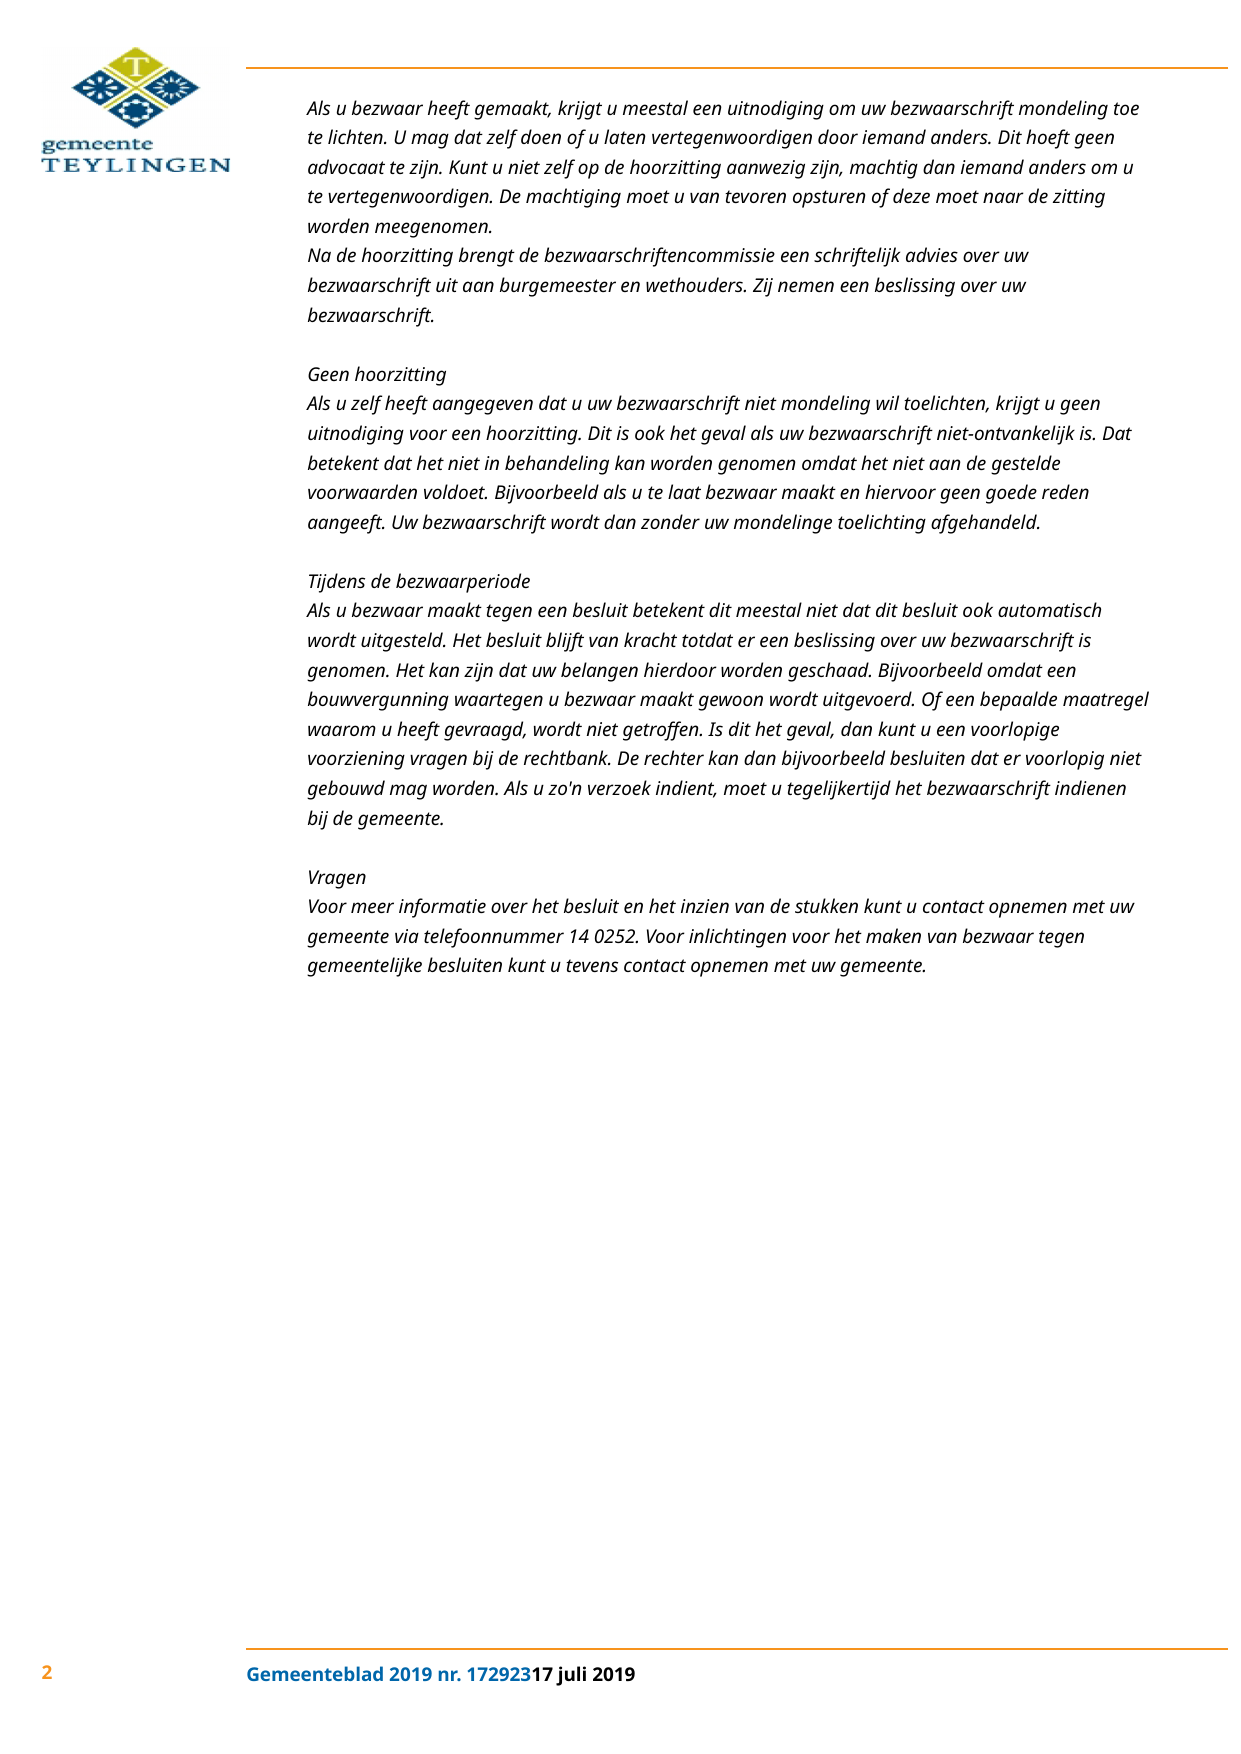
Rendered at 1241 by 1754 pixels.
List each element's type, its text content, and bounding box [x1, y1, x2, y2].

list Vragen [248, 864, 1152, 890]
list Als u bezwaar heeft gemaakt, krijgt u meestal een uitnodiging om uw bezwaarschrift mondeling toe te lichten. U mag dat zelf doen of u laten vertegenwoordigen door iemand anders. Dit hoeft geen advocaat te zijn. Kunt u niet zelf op de hoorzitting aanwezig zijn, machtig dan iemand anders om u te vertegenwoordigen. De machtiging moet u van tevoren opsturen of deze moet naar de zitting worden meegenomen. [248, 95, 1152, 239]
list Als u zelf heeft aangegeven dat u uw bezwaarschrift niet mondeling wil toelichten, krijgt u geen uitnodiging voor een hoorzitting. Dit is ook het geval als uw bezwaarschrift niet-ontvankelijk is. Dat betekent dat het niet in behandeling kan worden genomen omdat het niet aan de gestelde voorwaarden voldoet. Bijvoorbeeld als u te laat bezwaar maakt en hiervoor geen goede reden aangeeft. Uw bezwaarschrift wordt dan zonder uw mondelinge toelichting afgehandeld. [248, 391, 1152, 535]
list Tijdens de bezwaarperiode [248, 568, 1152, 594]
list Voor meer informatie over het besluit en het inzien van de stukken kunt u contact opnemen met uw gemeente via telefoonnummer 14 0252. Voor inlichtingen voor het maken van bezwaar tegen gemeentelijke besluiten kunt u tevens contact opnemen met uw gemeente. [248, 893, 1152, 978]
list Na de hoorzitting brengt de bezwaarschriftencommissie een schriftelijk advies over uw bezwaarschrift uit aan burgemeester en wethouders. Zij nemen een beslissing over uw bezwaarschrift. [248, 243, 1152, 328]
picture [41, 47, 231, 172]
list Als u bezwaar maakt tegen een besluit betekent dit meestal niet dat dit besluit ook automatisch wordt uitgesteld. Het besluit blijft van kracht totdat er een beslissing over uw bezwaarschrift is genomen. Het kan zijn dat uw belangen hierdoor worden geschaad. Bijvoorbeeld omdat een bouwvergunning waartegen u bezwaar maakt gewoon wordt uitgevoerd. Of een bepaalde maatregel waarom u heeft gevraagd, wordt niet getroffen. Is dit het geval, dan kunt u een voorlopige voorziening vragen bij de rechtbank. De rechter kan dan bijvoorbeeld besluiten dat er voorlopig niet gebouwd mag worden. Als u zo'n verzoek indient, moet u tegelijkertijd het bezwaarschrift indienen bij de gemeente. [248, 598, 1152, 831]
list Geen hoorzitting [248, 361, 1152, 387]
